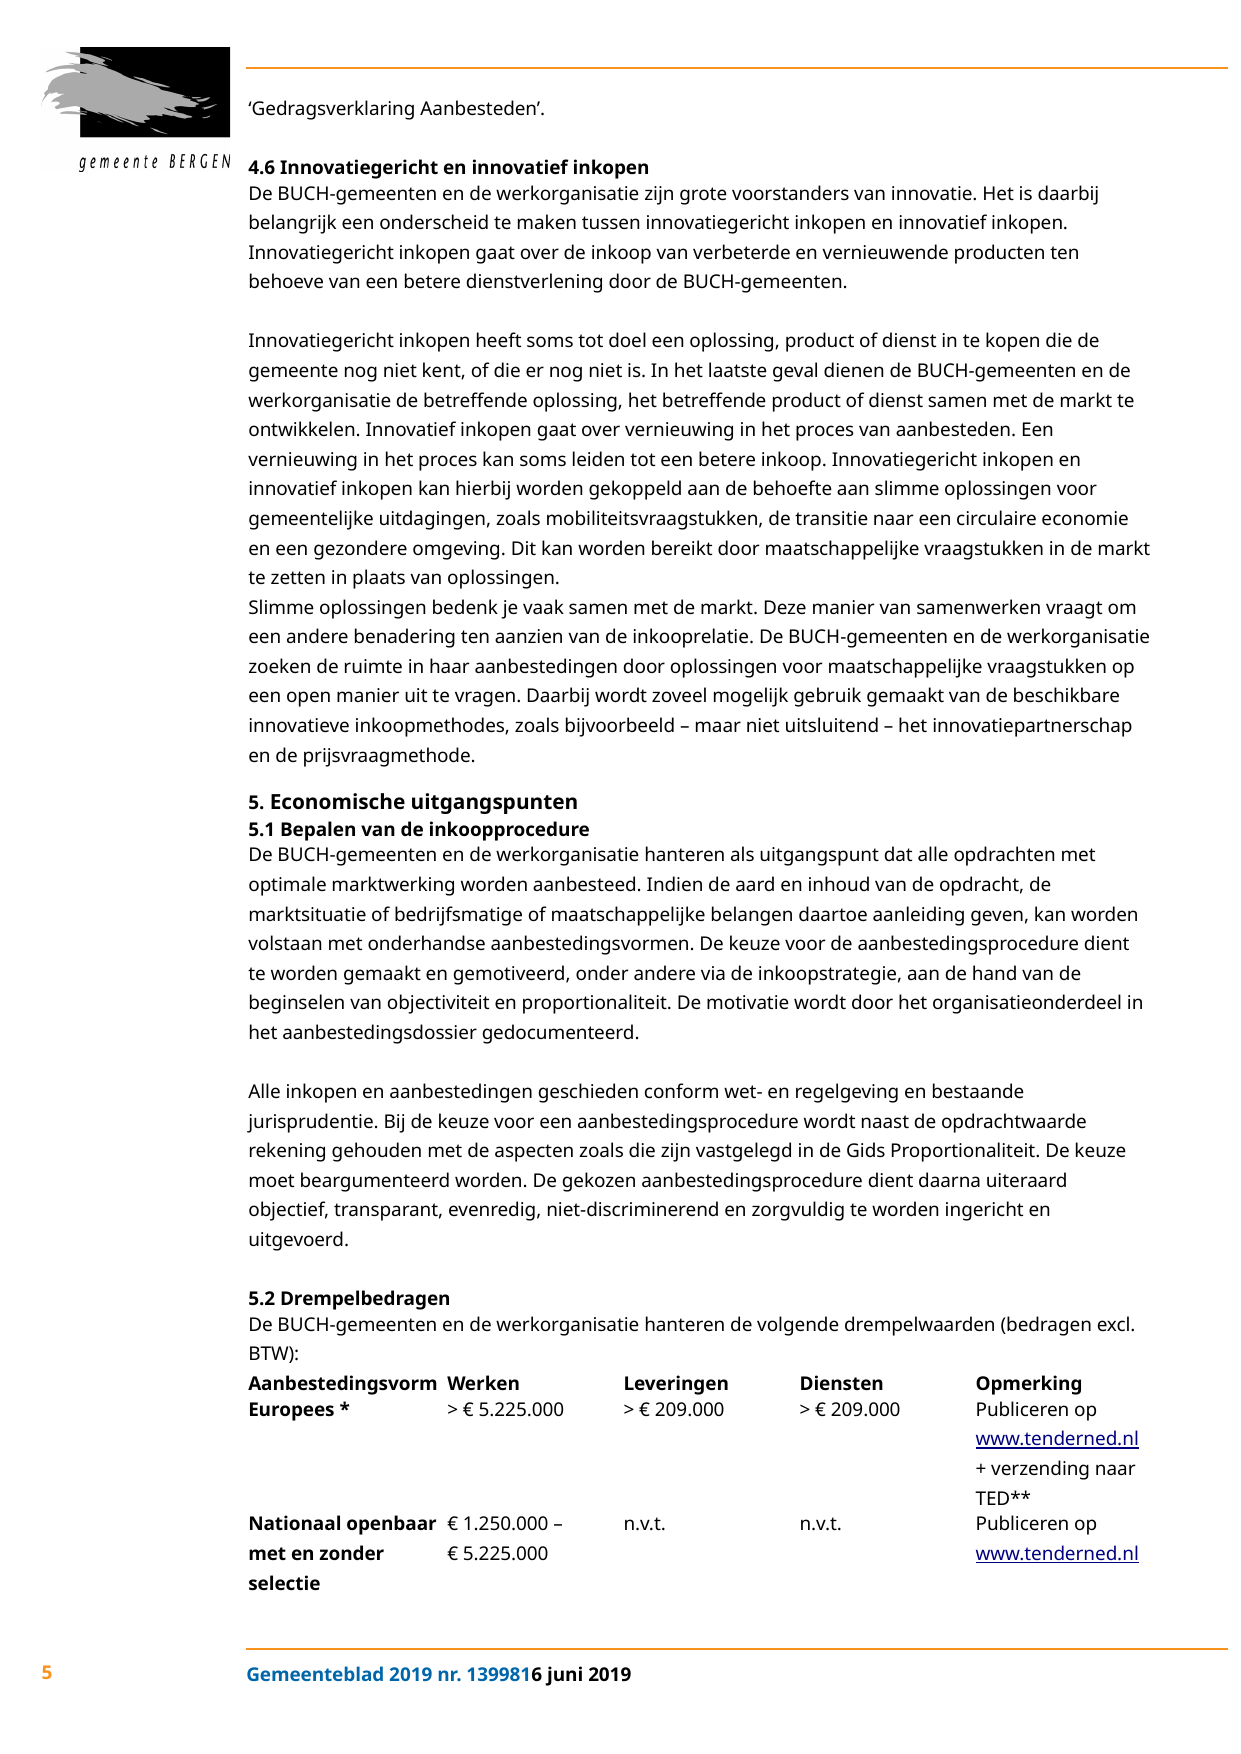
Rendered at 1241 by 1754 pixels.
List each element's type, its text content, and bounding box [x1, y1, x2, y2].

text Slimme oplossingen bedenk je vaak samen met de markt. Deze manier van samenwerken vraagt om een andere benadering ten aanzien van de inkooprelatie. De BUCH-gemeenten en de werkorganisatie zoeken de ruimte in haar aanbestedingen door oplossingen voor maatschappelijke vraagstukken op een open manier uit te vragen. Daarbij wordt zoveel mogelijk gebruik gemaakt van de beschikbare innovatieve inkoopmethodes, zoals bijvoorbeeld – maar niet uitsluitend – het innovatiepartnerschap en de prijsvraagmethode. [248, 594, 1152, 767]
text De BUCH-gemeenten en de werkorganisatie hanteren als uitgangspunt dat alle opdrachten met optimale marktwerking worden aanbesteed. Indien de aard en inhoud van de opdracht, de marktsituatie of bedrijfsmatige of maatschappelijke belangen daartoe aanleiding geven, kan worden volstaan met onderhandse aanbestedingsvormen. De keuze voor de aanbestedingsprocedure dient te worden gemaakt en gemotiveerd, onder andere via de inkoopstrategie, aan de hand van de beginselen van objectiviteit en proportionaliteit. De motivatie wordt door het organisatieonderdeel in het aanbestedingsdossier gedocumenteerd. [248, 842, 1152, 1045]
table_cell Europees * [248, 1396, 447, 1511]
table_header Werken [447, 1370, 623, 1396]
text ‘Gedragsverklaring Aanbesteden’. [248, 95, 1152, 121]
table_cell > € 209.000 [623, 1396, 799, 1511]
table_cell > € 5.225.000 [447, 1396, 623, 1511]
table_cell Nationaal openbaar met en zonder selectie [248, 1511, 447, 1595]
table_header Leveringen [623, 1370, 799, 1396]
text Innovatiegericht inkopen heeft soms tot doel een oplossing, product of dienst in te kopen die de gemeente nog niet kent, of die er nog niet is. In het laatste geval dienen de BUCH-gemeenten en de werkorganisatie de betreffende oplossing, het betreffende product of dienst samen met de markt te ontwikkelen. Innovatief inkopen gaat over vernieuwing in het proces van aanbesteden. Een vernieuwing in het proces kan soms leiden tot een betere inkoop. Innovatiegericht inkopen en innovatief inkopen kan hierbij worden gekoppeld aan de behoefte aan slimme oplossingen voor gemeentelijke uitdagingen, zoals mobiliteitsvraagstukken, de transitie naar een circulaire economie en een gezondere omgeving. Dit kan worden bereikt door maatschappelijke vraagstukken in de markt te zetten in plaats van oplossingen. [248, 328, 1152, 590]
text 5. Economische uitgangspunten [248, 787, 1152, 816]
picture [41, 47, 231, 172]
table_cell Publiceren op www.tenderned.nl + verzending naar TED** [975, 1396, 1152, 1511]
text 5.2 Drempelbedragen [248, 1285, 1152, 1311]
table_cell n.v.t. [799, 1511, 975, 1595]
table_cell Publiceren op www.tenderned.nl [975, 1511, 1152, 1595]
text 4.6 Innovatiegericht en innovatief inkopen [248, 154, 1152, 180]
table_cell n.v.t. [623, 1511, 799, 1595]
table_header Diensten [799, 1370, 975, 1396]
text De BUCH-gemeenten en de werkorganisatie zijn grote voorstanders van innovatie. Het is daarbij belangrijk een onderscheid te maken tussen innovatiegericht inkopen en innovatief inkopen. Innovatiegericht inkopen gaat over de inkoop van verbeterde en vernieuwende producten ten behoeve van een betere dienstverlening door de BUCH-gemeenten. [248, 180, 1152, 294]
table_header Opmerking [975, 1370, 1152, 1396]
text Alle inkopen en aanbestedingen geschieden conform wet- en regelgeving en bestaande jurisprudentie. Bij de keuze voor een aanbestedingsprocedure wordt naast de opdrachtwaarde rekening gehouden met de aspecten zoals die zijn vastgelegd in de Gids Proportionaliteit. De keuze moet beargumenteerd worden. De gekozen aanbestedingsprocedure dient daarna uiteraard objectief, transparant, evenredig, niet-discriminerend en zorgvuldig te worden ingericht en uitgevoerd. [248, 1078, 1152, 1252]
text 5.1 Bepalen van de inkoopprocedure [248, 816, 1152, 842]
table_header Aanbestedingsvorm [248, 1370, 447, 1396]
text De BUCH-gemeenten en de werkorganisatie hanteren de volgende drempelwaarden (bedragen excl. BTW): [248, 1311, 1152, 1366]
table_cell > € 209.000 [799, 1396, 975, 1511]
table_cell € 1.250.000 – € 5.225.000 [447, 1511, 623, 1595]
